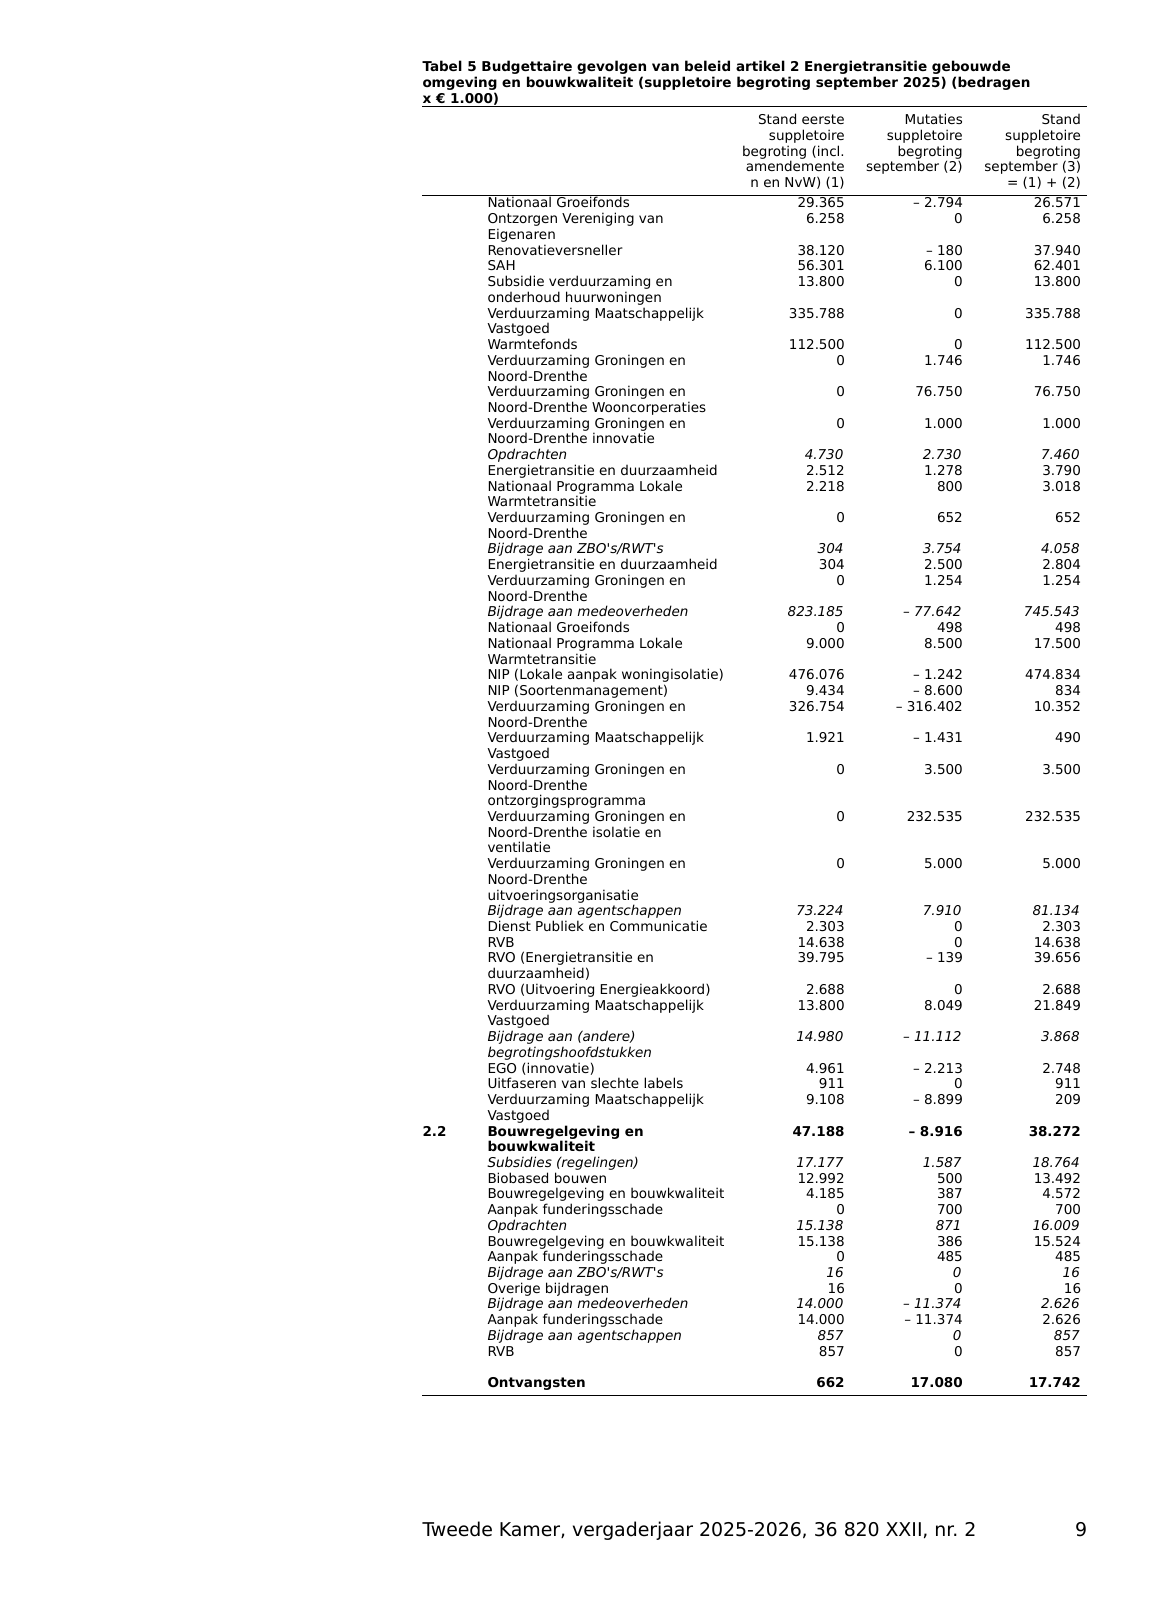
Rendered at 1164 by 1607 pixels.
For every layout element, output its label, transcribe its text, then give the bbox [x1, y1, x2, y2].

table_cell 3.790 [969, 463, 1087, 478]
table_cell SAH [481, 258, 732, 274]
table_cell 745.543 [969, 604, 1087, 620]
table_cell [422, 557, 481, 573]
table_cell RVO (Uitvoering Energieakkoord) [481, 982, 732, 997]
table_cell 76.750 [850, 384, 968, 416]
table_cell Aanpak funderingsschade [481, 1312, 732, 1328]
table_cell 112.500 [732, 337, 850, 353]
table_cell 6.100 [850, 258, 968, 274]
table_cell 13.800 [969, 274, 1087, 305]
table_cell [422, 935, 481, 950]
table_cell [422, 258, 481, 274]
table_cell [422, 274, 481, 305]
table_cell 9.434 [732, 683, 850, 699]
table_cell Bouwregelgeving en bouwkwaliteit [481, 1186, 732, 1202]
table_cell 500 [850, 1171, 968, 1186]
table_cell 3.500 [969, 762, 1087, 809]
table_cell – 8.600 [850, 683, 968, 699]
table_cell Subsidie verduurzaming en onderhoud huurwoningen [481, 274, 732, 305]
table_cell 14.638 [969, 935, 1087, 950]
table_cell 326.754 [732, 699, 850, 730]
table_cell 0 [850, 935, 968, 950]
table_cell Verduurzaming Maatschappelijk Vastgoed [481, 1092, 732, 1123]
table_cell – 139 [850, 950, 968, 982]
table_cell [422, 337, 481, 353]
table_cell 0 [850, 1328, 968, 1343]
table_cell 1.746 [969, 353, 1087, 384]
table_cell 387 [850, 1186, 968, 1202]
table_cell [422, 479, 481, 510]
table_cell Bijdrage aan medeoverheden [481, 1296, 732, 1312]
table_cell 21.849 [969, 998, 1087, 1029]
table_cell 17.500 [969, 636, 1087, 667]
table_cell 0 [732, 856, 850, 903]
table_cell 15.138 [732, 1234, 850, 1249]
table_cell [422, 683, 481, 699]
table_cell [422, 1202, 481, 1218]
table_cell RVO (Energietransitie en duurzaamheid) [481, 950, 732, 982]
table_cell [422, 919, 481, 934]
table_cell 0 [850, 1265, 968, 1281]
table_cell 871 [850, 1218, 968, 1233]
table_cell 2.730 [850, 447, 968, 463]
table_cell RVB [481, 1344, 732, 1359]
table_cell 662 [732, 1375, 850, 1395]
table_cell 39.795 [732, 950, 850, 982]
table_cell 1.000 [969, 416, 1087, 447]
table_cell 17.177 [732, 1155, 850, 1171]
table_cell [422, 730, 481, 762]
table_cell – 2.213 [850, 1060, 968, 1076]
table_cell Verduurzaming Groningen en Noord-Drenthe [481, 510, 732, 541]
table_cell 0 [850, 919, 968, 934]
table_cell 6.258 [732, 211, 850, 242]
table_cell 911 [732, 1076, 850, 1092]
table_cell – 316.402 [850, 699, 968, 730]
table_cell [422, 305, 481, 337]
table_cell 4.058 [969, 541, 1087, 557]
table_cell – 2.794 [850, 196, 968, 211]
table_cell [422, 1060, 481, 1076]
table_cell 386 [850, 1234, 968, 1249]
table_cell 857 [732, 1328, 850, 1343]
table_cell Bijdrage aan agentschappen [481, 903, 732, 919]
table_cell 2.626 [969, 1296, 1087, 1312]
table_cell [422, 1375, 481, 1395]
table_cell 14.000 [732, 1296, 850, 1312]
table_cell [422, 636, 481, 667]
table_cell 8.049 [850, 998, 968, 1029]
table_cell 335.788 [969, 305, 1087, 337]
table_cell 1.000 [850, 416, 968, 447]
table_cell – 11.374 [850, 1296, 968, 1312]
table_cell 6.258 [969, 211, 1087, 242]
table_cell [422, 1234, 481, 1249]
table_cell 2.303 [732, 919, 850, 934]
table_cell Stand eerste suppletoire begroting (incl. amendementen en NvW) (1) [732, 107, 850, 195]
table_cell 2.303 [969, 919, 1087, 934]
table_cell 13.492 [969, 1171, 1087, 1186]
table_cell 857 [969, 1344, 1087, 1359]
table_cell 17.080 [850, 1375, 968, 1395]
table_cell 1.587 [850, 1155, 968, 1171]
table_cell Stand suppletoire begroting september (3) = (1) + (2) [969, 107, 1087, 195]
table_cell 3.018 [969, 479, 1087, 510]
table_cell 490 [969, 730, 1087, 762]
table_cell 3.500 [850, 762, 968, 809]
table_cell Nationaal Groeifonds [481, 196, 732, 211]
table_cell [422, 620, 481, 636]
table_cell [422, 107, 481, 195]
table_cell Verduurzaming Maatschappelijk Vastgoed [481, 305, 732, 337]
table_cell 2.626 [969, 1312, 1087, 1328]
table_cell [422, 1171, 481, 1186]
table_cell [422, 353, 481, 384]
table_cell [422, 1344, 481, 1359]
table_cell 37.940 [969, 243, 1087, 258]
table_cell 498 [969, 620, 1087, 636]
table_cell Warmtefonds [481, 337, 732, 353]
table_cell [422, 1265, 481, 1281]
table_cell [481, 1359, 732, 1375]
table_cell 56.301 [732, 258, 850, 274]
table_cell NIP (Lokale aanpak woningisolatie) [481, 667, 732, 683]
table_cell [422, 604, 481, 620]
table_cell [422, 1092, 481, 1123]
table_cell Verduurzaming Maatschappelijk Vastgoed [481, 730, 732, 762]
table_cell – 1.431 [850, 730, 968, 762]
table_cell [422, 856, 481, 903]
table_cell [422, 447, 481, 463]
table_cell 1.921 [732, 730, 850, 762]
table_cell 14.638 [732, 935, 850, 950]
table_cell NIP (Soortenmanagement) [481, 683, 732, 699]
table_cell Uitfaseren van slechte labels [481, 1076, 732, 1092]
table_cell 2.218 [732, 479, 850, 510]
table_cell 16 [732, 1265, 850, 1281]
table_cell 29.365 [732, 196, 850, 211]
table_cell 652 [850, 510, 968, 541]
table_cell [422, 463, 481, 478]
table_cell Opdrachten [481, 447, 732, 463]
table_cell [732, 1359, 850, 1375]
table_cell Bijdrage aan (andere) begrotingshoofdstukken [481, 1029, 732, 1060]
table_cell [422, 1359, 481, 1375]
table_cell Aanpak funderingsschade [481, 1249, 732, 1265]
table_cell Bijdrage aan medeoverheden [481, 604, 732, 620]
table_cell 0 [850, 1344, 968, 1359]
table_cell 0 [850, 982, 968, 997]
table_cell – 77.642 [850, 604, 968, 620]
table_cell 15.138 [732, 1218, 850, 1233]
table_cell 857 [732, 1344, 850, 1359]
table_cell 700 [969, 1202, 1087, 1218]
table_cell Verduurzaming Groningen en Noord-Drenthe Wooncorperaties [481, 384, 732, 416]
table_cell Nationaal Groeifonds [481, 620, 732, 636]
table_cell [422, 699, 481, 730]
table_cell Renovatieversneller [481, 243, 732, 258]
table_cell 9.108 [732, 1092, 850, 1123]
table_cell [422, 1296, 481, 1312]
table_cell 0 [850, 337, 968, 353]
table_cell [422, 1312, 481, 1328]
table_cell [422, 384, 481, 416]
table_cell Dienst Publiek en Communicatie [481, 919, 732, 934]
table_cell [422, 903, 481, 919]
table_cell 0 [732, 809, 850, 856]
table_cell – 1.242 [850, 667, 968, 683]
table_cell Verduurzaming Groningen en Noord-Drenthe [481, 353, 732, 384]
table_cell 76.750 [969, 384, 1087, 416]
table_cell 498 [850, 620, 968, 636]
table_cell 15.524 [969, 1234, 1087, 1249]
table_cell 700 [850, 1202, 968, 1218]
table_cell 232.535 [969, 809, 1087, 856]
table_cell 16 [969, 1281, 1087, 1296]
table_cell 13.800 [732, 274, 850, 305]
table_cell [422, 196, 481, 211]
table_cell [422, 1186, 481, 1202]
table_cell 38.120 [732, 243, 850, 258]
table_cell 485 [969, 1249, 1087, 1265]
table_cell 13.800 [732, 998, 850, 1029]
table_cell 16 [969, 1265, 1087, 1281]
table_cell [422, 1281, 481, 1296]
table_cell [422, 1029, 481, 1060]
table_cell Bouwregelgeving en bouwkwaliteit [481, 1234, 732, 1249]
table_cell 16 [732, 1281, 850, 1296]
table_cell [422, 416, 481, 447]
table_cell Bouwregelgeving en bouwkwaliteit [481, 1123, 732, 1155]
table_cell 1.254 [850, 573, 968, 604]
table_cell 0 [732, 620, 850, 636]
table_cell 1.746 [850, 353, 968, 384]
table_cell 0 [732, 1202, 850, 1218]
table_cell 652 [969, 510, 1087, 541]
table_cell 2.688 [732, 982, 850, 997]
table_cell 26.571 [969, 196, 1087, 211]
table_cell 800 [850, 479, 968, 510]
table_cell 8.500 [850, 636, 968, 667]
table_cell 1.254 [969, 573, 1087, 604]
table_cell 2.804 [969, 557, 1087, 573]
table_cell Mutaties suppletoire begroting september (2) [850, 107, 968, 195]
table_cell Energietransitie en duurzaamheid [481, 463, 732, 478]
table_cell 14.000 [732, 1312, 850, 1328]
table_cell 7.460 [969, 447, 1087, 463]
table_cell 0 [850, 1281, 968, 1296]
table_cell 4.730 [732, 447, 850, 463]
table_cell 0 [850, 274, 968, 305]
table_cell 335.788 [732, 305, 850, 337]
table_cell [422, 1218, 481, 1233]
table_cell Bijdrage aan ZBO's/RWT's [481, 541, 732, 557]
table_cell 16.009 [969, 1218, 1087, 1233]
table_cell 823.185 [732, 604, 850, 620]
table_cell Nationaal Programma Lokale Warmtetransitie [481, 479, 732, 510]
table_cell 112.500 [969, 337, 1087, 353]
table_cell 5.000 [969, 856, 1087, 903]
table_cell [422, 950, 481, 982]
table_cell 3.868 [969, 1029, 1087, 1060]
table_cell Verduurzaming Groningen en Noord-Drenthe isolatie en ventilatie [481, 809, 732, 856]
table_cell 2.512 [732, 463, 850, 478]
table_cell [422, 510, 481, 541]
table_cell 304 [732, 557, 850, 573]
table_cell Verduurzaming Maatschappelijk Vastgoed [481, 998, 732, 1029]
table_cell 38.272 [969, 1123, 1087, 1155]
table_cell 12.992 [732, 1171, 850, 1186]
table_cell Verduurzaming Groningen en Noord-Drenthe [481, 699, 732, 730]
table_cell 485 [850, 1249, 968, 1265]
table_cell [850, 1359, 968, 1375]
table_cell Overige bijdragen [481, 1281, 732, 1296]
table_cell 0 [732, 510, 850, 541]
table_cell 17.742 [969, 1375, 1087, 1395]
table_cell 18.764 [969, 1155, 1087, 1171]
table_cell Verduurzaming Groningen en Noord-Drenthe [481, 573, 732, 604]
table_cell 2.748 [969, 1060, 1087, 1076]
table_cell 476.076 [732, 667, 850, 683]
table_cell [422, 809, 481, 856]
table_cell [422, 982, 481, 997]
table_cell 9.000 [732, 636, 850, 667]
table_cell Verduurzaming Groningen en Noord-Drenthe ontzorgingsprogramma [481, 762, 732, 809]
table_cell – 11.374 [850, 1312, 968, 1328]
table_cell Verduurzaming Groningen en Noord-Drenthe innovatie [481, 416, 732, 447]
table_cell [422, 573, 481, 604]
table_cell 5.000 [850, 856, 968, 903]
table_cell 62.401 [969, 258, 1087, 274]
table_cell 4.572 [969, 1186, 1087, 1202]
table_header Tabel 5 Budgettaire gevolgen van beleid artikel 2 Energietransitie gebouwde omgeving en bouwkwaliteit (suppletoire begroting september 2025) (bedragen x € 1.000) [422, 59, 1087, 106]
table_cell 1.278 [850, 463, 968, 478]
table_cell 0 [732, 416, 850, 447]
table_cell Opdrachten [481, 1218, 732, 1233]
table_cell Bijdrage aan ZBO's/RWT's [481, 1265, 732, 1281]
table_cell 0 [850, 305, 968, 337]
table_cell 7.910 [850, 903, 968, 919]
table_cell Subsidies (regelingen) [481, 1155, 732, 1171]
table_cell 14.980 [732, 1029, 850, 1060]
table_cell [422, 1328, 481, 1343]
table_cell [422, 541, 481, 557]
table_cell 232.535 [850, 809, 968, 856]
table_cell Ontvangsten [481, 1375, 732, 1395]
table_cell 2.500 [850, 557, 968, 573]
table_cell 2.2 [422, 1123, 481, 1155]
table_cell 304 [732, 541, 850, 557]
table_cell [422, 667, 481, 683]
table_cell Ontzorgen Vereniging van Eigenaren [481, 211, 732, 242]
table_cell 47.188 [732, 1123, 850, 1155]
table_cell [422, 1249, 481, 1265]
table_cell Biobased bouwen [481, 1171, 732, 1186]
table_cell Verduurzaming Groningen en Noord-Drenthe uitvoeringsorganisatie [481, 856, 732, 903]
table_cell Aanpak funderingsschade [481, 1202, 732, 1218]
table_cell RVB [481, 935, 732, 950]
table_cell EGO (innovatie) [481, 1060, 732, 1076]
table_cell 4.185 [732, 1186, 850, 1202]
table_cell 0 [850, 1076, 968, 1092]
table_cell [422, 211, 481, 242]
table_cell 3.754 [850, 541, 968, 557]
table_cell 73.224 [732, 903, 850, 919]
table_cell 209 [969, 1092, 1087, 1123]
table_cell 0 [732, 573, 850, 604]
table_cell [481, 107, 732, 195]
table_cell 0 [732, 762, 850, 809]
table_cell 4.961 [732, 1060, 850, 1076]
table_cell 857 [969, 1328, 1087, 1343]
table_cell 81.134 [969, 903, 1087, 919]
table_cell 0 [732, 353, 850, 384]
table_cell [422, 1155, 481, 1171]
table_cell 39.656 [969, 950, 1087, 982]
table_cell – 8.899 [850, 1092, 968, 1123]
table_cell 834 [969, 683, 1087, 699]
table_cell Nationaal Programma Lokale Warmtetransitie [481, 636, 732, 667]
table_cell 474.834 [969, 667, 1087, 683]
table_cell 2.688 [969, 982, 1087, 997]
table_cell [422, 243, 481, 258]
table_cell – 8.916 [850, 1123, 968, 1155]
table_cell – 11.112 [850, 1029, 968, 1060]
table_cell 0 [732, 1249, 850, 1265]
table_cell Bijdrage aan agentschappen [481, 1328, 732, 1343]
table_cell [969, 1359, 1087, 1375]
table_cell – 180 [850, 243, 968, 258]
table_cell 0 [850, 211, 968, 242]
table_cell Energietransitie en duurzaamheid [481, 557, 732, 573]
table_cell 10.352 [969, 699, 1087, 730]
table_cell [422, 762, 481, 809]
table_cell 0 [732, 384, 850, 416]
table_cell 911 [969, 1076, 1087, 1092]
table_cell [422, 998, 481, 1029]
table_cell [422, 1076, 481, 1092]
